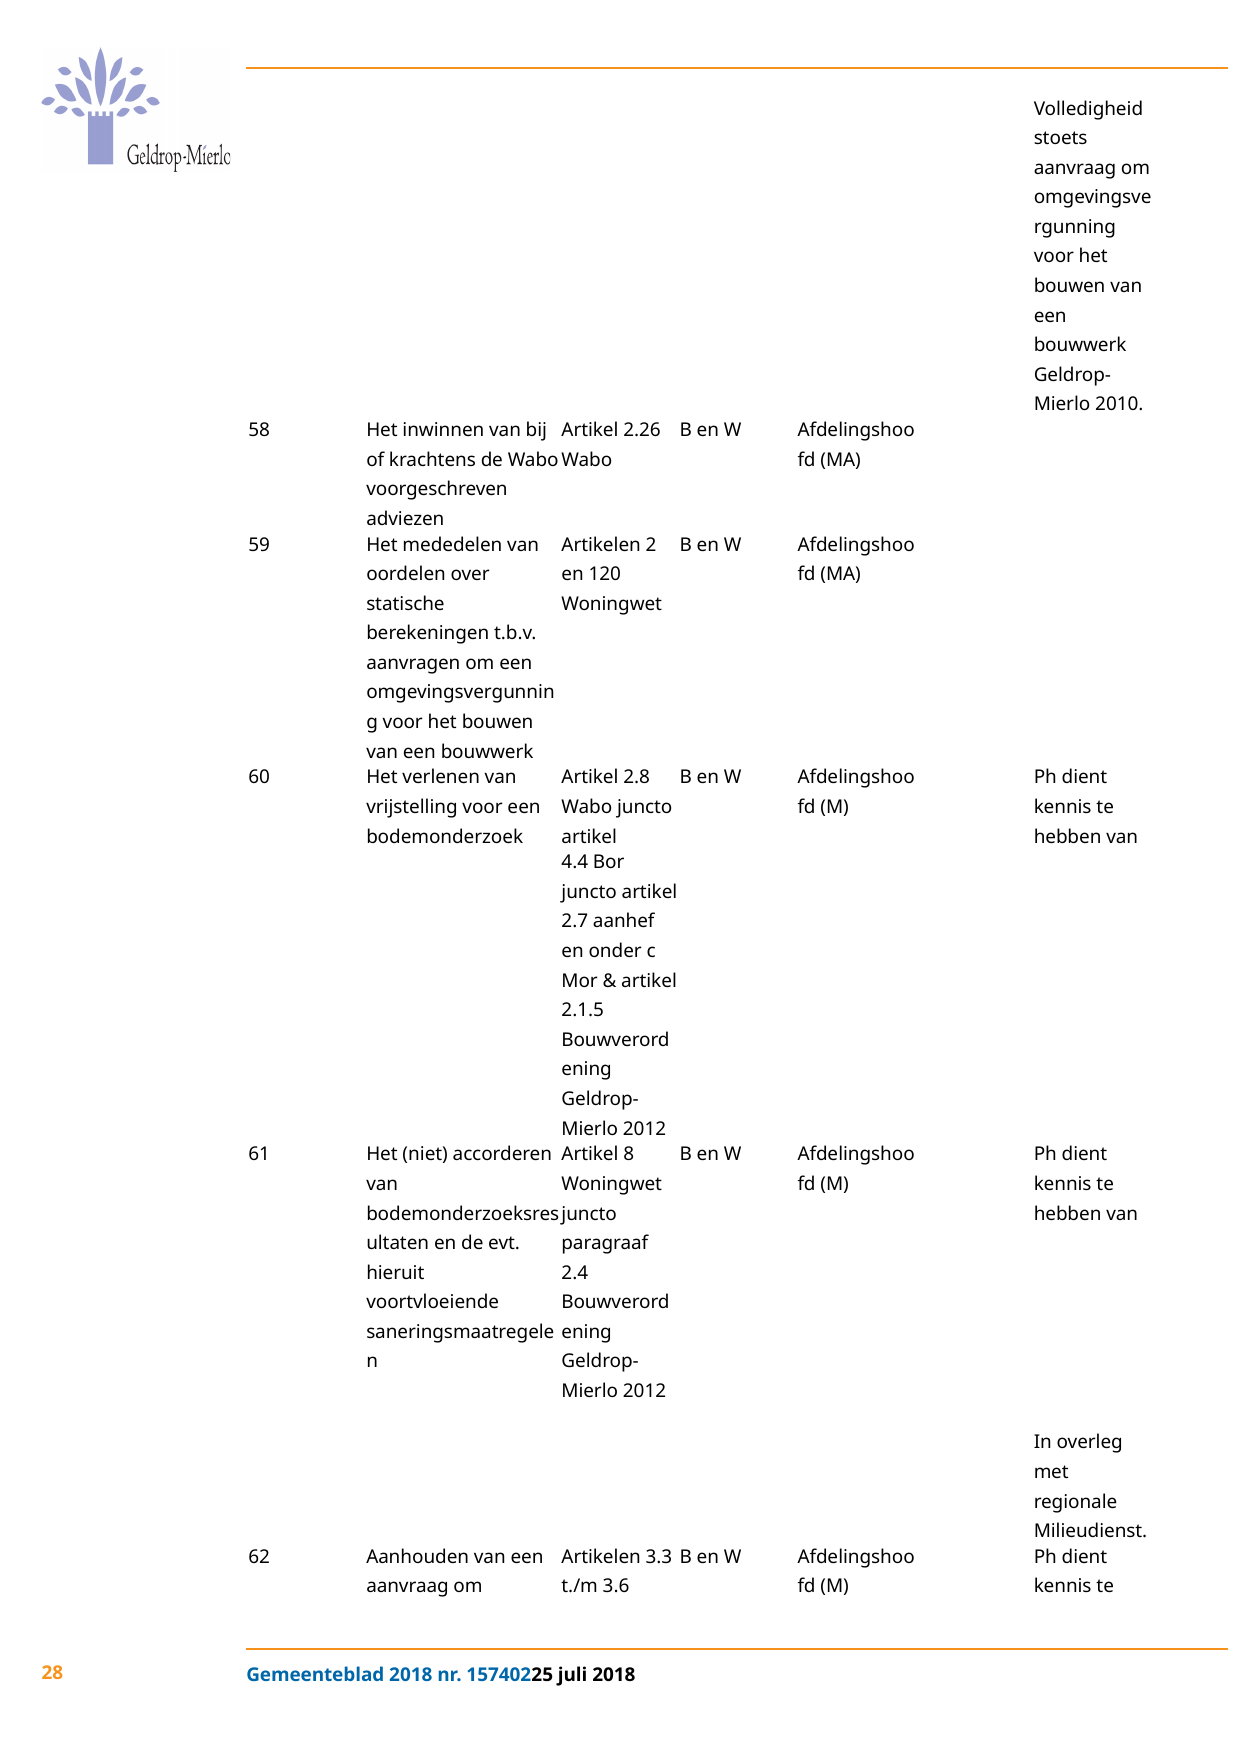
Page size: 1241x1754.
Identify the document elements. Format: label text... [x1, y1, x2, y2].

table_cell [679, 95, 797, 416]
table_cell B en W [679, 764, 797, 848]
table_cell In overleg met regionale Milieudienst. [1034, 1429, 1152, 1543]
table_cell [915, 1429, 1033, 1543]
table_cell [366, 1429, 561, 1543]
table_cell [915, 416, 1033, 531]
table_cell Het (niet) accorderen van bodemonderzoeksresultaten en de evt. hieruit voortvloeiende saneringsmaatregelen [366, 1141, 561, 1403]
table_cell B en W [679, 416, 797, 531]
table_cell [915, 1141, 1033, 1403]
table_cell [797, 95, 915, 416]
table_cell Afdelingshoofd (MA) [797, 416, 915, 531]
table_cell Ph dient kennis te [1034, 1543, 1152, 1598]
table_cell [915, 531, 1033, 764]
table_cell [915, 764, 1033, 848]
table_cell 61 [248, 1141, 366, 1403]
table_cell Afdelingshoofd (M) [797, 1543, 915, 1598]
table_cell [679, 1429, 797, 1543]
table_cell Artikel 2.26 Wabo [561, 416, 679, 531]
table_cell [915, 1403, 1033, 1429]
table_cell Ph dient kennis te hebben van [1034, 764, 1152, 848]
table_cell [797, 1403, 915, 1429]
table_cell [366, 849, 561, 1141]
table_cell [561, 1403, 679, 1429]
table_cell [915, 849, 1033, 1141]
table_cell B en W [679, 1543, 797, 1598]
table_cell [366, 1403, 561, 1429]
table_cell [248, 849, 366, 1141]
table_cell [1034, 416, 1152, 531]
table_cell 58 [248, 416, 366, 531]
table_cell Ph dient kennis te hebben van [1034, 1141, 1152, 1403]
table_cell 60 [248, 764, 366, 848]
table_cell [248, 95, 366, 416]
table_cell [1034, 849, 1152, 1141]
table_cell [679, 849, 797, 1141]
table_cell [561, 95, 679, 416]
table_cell [679, 1403, 797, 1429]
table_cell [561, 1429, 679, 1543]
table_cell [915, 95, 1033, 416]
table_cell [248, 1429, 366, 1543]
table_cell [797, 849, 915, 1141]
table_cell [1034, 1403, 1152, 1429]
table_cell Het mededelen van oordelen over statische berekeningen t.b.v. aanvragen om een omgevingsvergunning voor het bouwen van een bouwwerk [366, 531, 561, 764]
table_cell Artikelen 3.3 t./m 3.6 [561, 1543, 679, 1598]
table_cell Het inwinnen van bij of krachtens de Wabo voorgeschreven adviezen [366, 416, 561, 531]
picture [41, 47, 231, 172]
table_cell Aanhouden van een aanvraag om [366, 1543, 561, 1598]
table_cell Volledigheidstoets aanvraag om omgevingsvergunning voor het bouwen van een bouwwerk Geldrop-Mierlo 2010. [1034, 95, 1152, 416]
table_cell Artikel 2.8 Wabo juncto artikel [561, 764, 679, 848]
table_cell Afdelingshoofd (M) [797, 1141, 915, 1403]
table_cell 62 [248, 1543, 366, 1598]
table_cell 4.4 Bor juncto artikel 2.7 aanhef en onder c Mor & artikel 2.1.5 Bouwverordening Geldrop-Mierlo 2012 [561, 849, 679, 1141]
table_cell 59 [248, 531, 366, 764]
table_cell B en W [679, 531, 797, 764]
table_cell [248, 1403, 366, 1429]
table_cell Artikelen 2 en 120 Woningwet [561, 531, 679, 764]
table_cell [1034, 531, 1152, 764]
table_cell Artikel 8 Woningwet juncto paragraaf 2.4 Bouwverordening Geldrop-Mierlo 2012 [561, 1141, 679, 1403]
table_cell Afdelingshoofd (M) [797, 764, 915, 848]
table_cell [915, 1543, 1033, 1598]
table_cell Het verlenen van vrijstelling voor een bodemonderzoek [366, 764, 561, 848]
table_cell B en W [679, 1141, 797, 1403]
table_cell [366, 95, 561, 416]
table_cell [797, 1429, 915, 1543]
table_cell Afdelingshoofd (MA) [797, 531, 915, 764]
